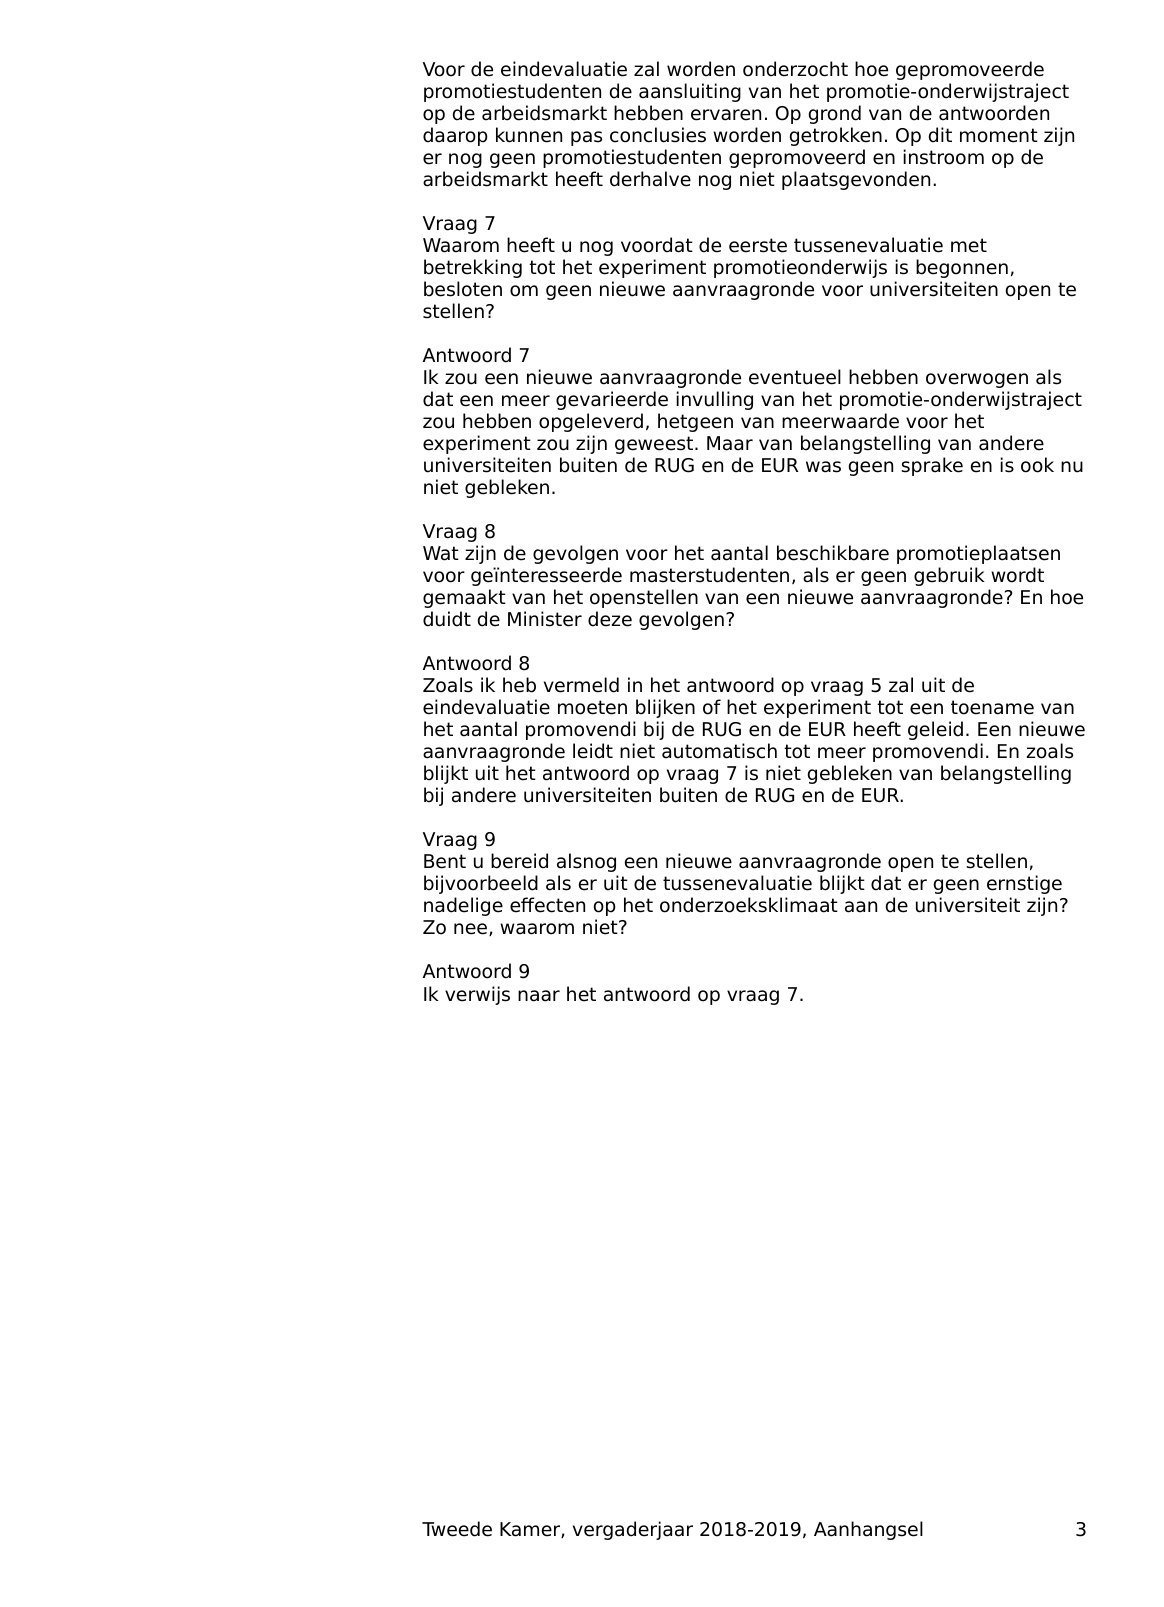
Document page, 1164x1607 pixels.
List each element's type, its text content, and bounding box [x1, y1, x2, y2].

text Ik zou een nieuwe aanvraagronde eventueel hebben overwogen als dat een meer gevarieerde invulling van het promotie-onderwijstraject zou hebben opgeleverd, hetgeen van meerwaarde voor het experiment zou zijn geweest. Maar van belangstelling van andere universiteiten buiten de RUG en de EUR was geen sprake en is ook nu niet gebleken. [422, 367, 1087, 499]
text Vraag 7 [422, 213, 1087, 235]
text Antwoord 9 [422, 961, 1087, 983]
text Zoals ik heb vermeld in het antwoord op vraag 5 zal uit de eindevaluatie moeten blijken of het experiment tot een toename van het aantal promovendi bij de RUG en de EUR heeft geleid. Een nieuwe aanvraagronde leidt niet automatisch tot meer promovendi. En zoals blijkt uit het antwoord op vraag 7 is niet gebleken van belangstelling bij andere universiteiten buiten de RUG en de EUR. [422, 675, 1087, 807]
text Vraag 9 [422, 829, 1087, 851]
text Antwoord 7 [422, 345, 1087, 367]
text Waarom heeft u nog voordat de eerste tussenevaluatie met betrekking tot het experiment promotieonderwijs is begonnen, besloten om geen nieuwe aanvraagronde voor universiteiten open te stellen? [422, 235, 1087, 323]
text Wat zijn de gevolgen voor het aantal beschikbare promotieplaatsen voor geïnteresseerde masterstudenten, als er geen gebruik wordt gemaakt van het openstellen van een nieuwe aanvraagronde? En hoe duidt de Minister deze gevolgen? [422, 543, 1087, 631]
text Vraag 8 [422, 521, 1087, 543]
text Voor de eindevaluatie zal worden onderzocht hoe gepromoveerde promotiestudenten de aansluiting van het promotie-onderwijstraject op de arbeidsmarkt hebben ervaren. Op grond van de antwoorden daarop kunnen pas conclusies worden getrokken. Op dit moment zijn er nog geen promotiestudenten gepromoveerd en instroom op de arbeidsmarkt heeft derhalve nog niet plaatsgevonden. [422, 59, 1087, 191]
text Antwoord 8 [422, 653, 1087, 675]
text Ik verwijs naar het antwoord op vraag 7. [422, 983, 1087, 1005]
text Bent u bereid alsnog een nieuwe aanvraagronde open te stellen, bijvoorbeeld als er uit de tussenevaluatie blijkt dat er geen ernstige nadelige effecten op het onderzoeksklimaat aan de universiteit zijn? Zo nee, waarom niet? [422, 851, 1087, 939]
